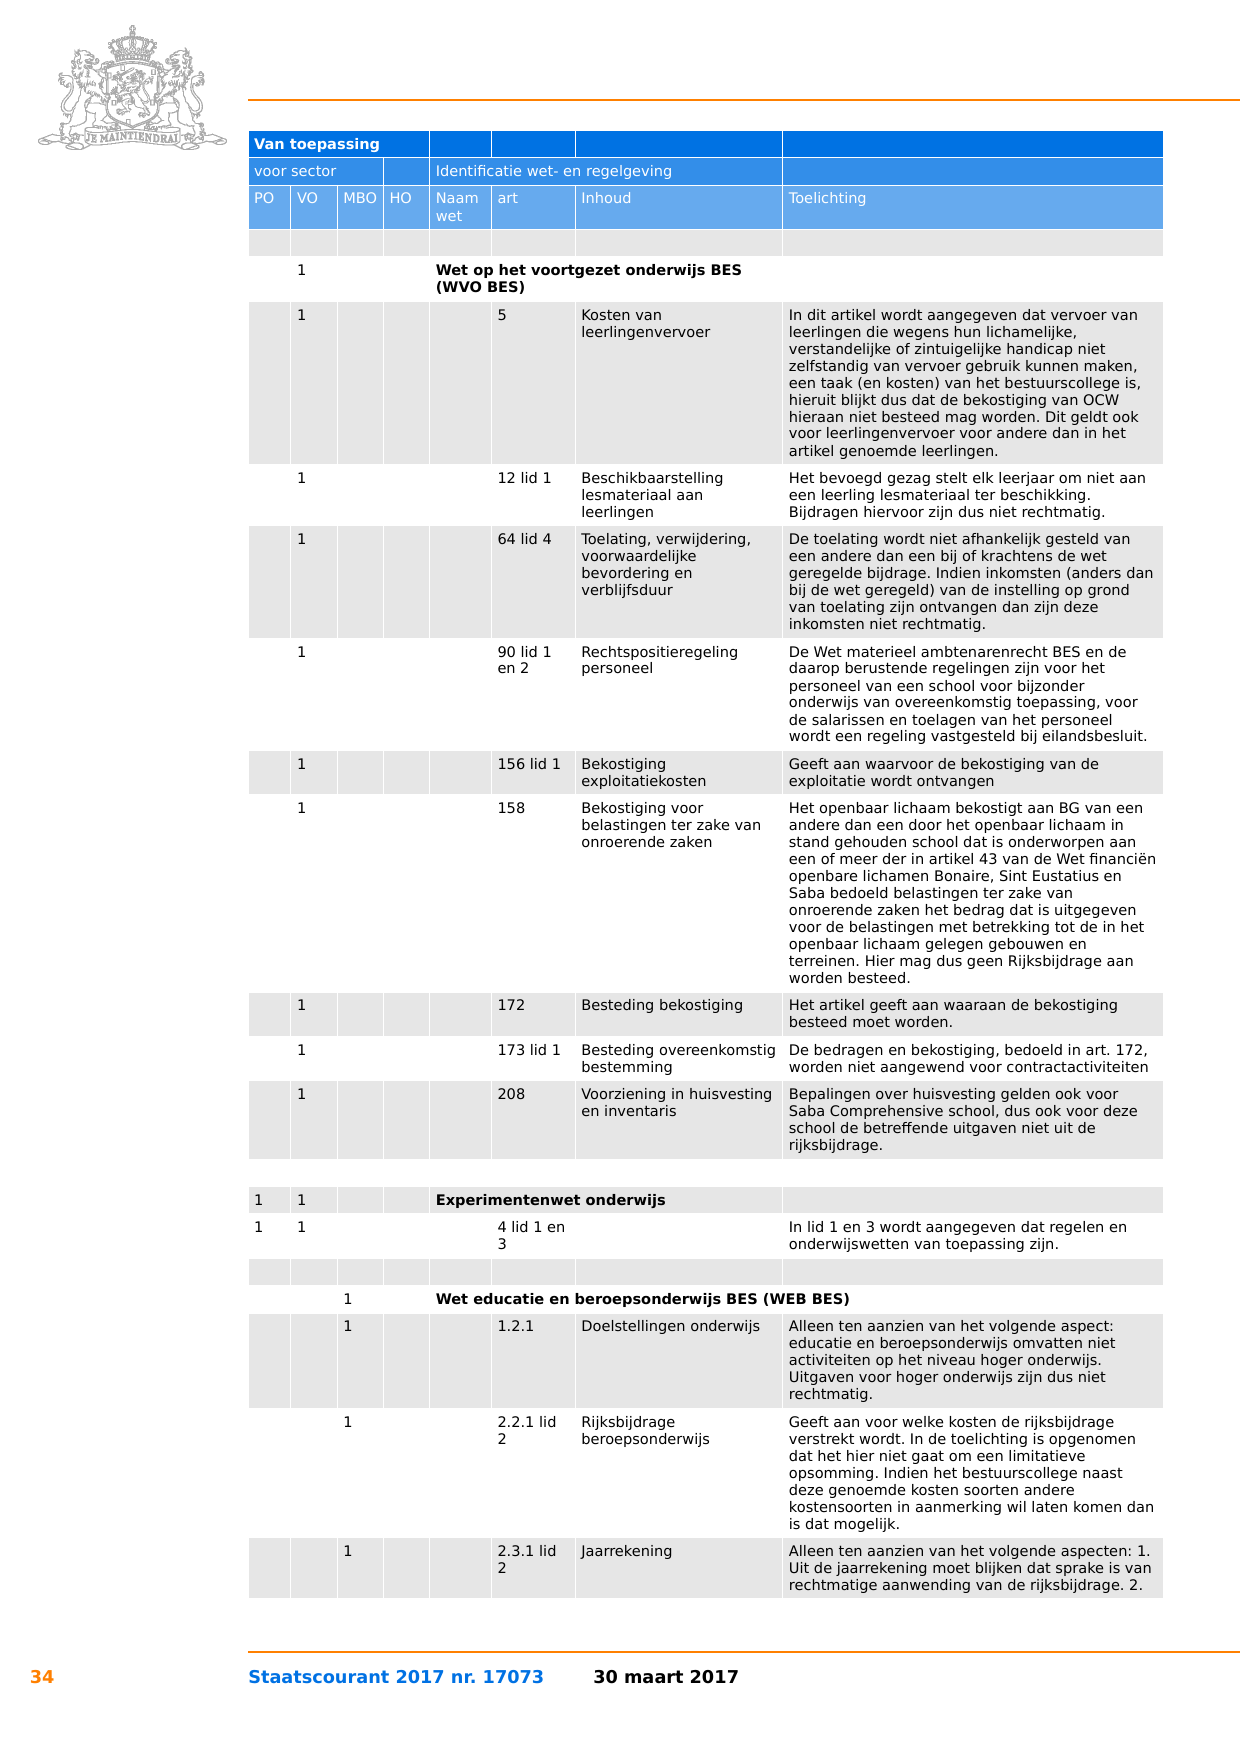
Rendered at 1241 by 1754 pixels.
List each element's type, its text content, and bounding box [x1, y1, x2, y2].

table_cell [783, 1187, 1163, 1213]
table_cell [338, 302, 383, 464]
table_cell Identificatie wet- en regelgeving [430, 158, 782, 185]
table_cell [338, 993, 383, 1036]
table_cell [249, 751, 290, 794]
table_cell [783, 230, 1163, 256]
table_cell [291, 1160, 337, 1186]
table_cell [249, 1409, 290, 1537]
table_cell Toelichting [783, 186, 1163, 229]
table_cell [291, 1314, 337, 1408]
table_cell Het bevoegd gezag stelt elk leerjaar om niet aan een leerling lesmateriaal ter beschikking. Bijdragen hiervoor zijn dus niet rechtmatig. [783, 465, 1163, 525]
table_cell Alleen ten aanzien van het volgende aspecten: 1. Uit de jaarrekening moet blijken dat sprake is van rechtmatige aanwending van de rijksbijdrage. 2. [783, 1538, 1163, 1598]
table_cell [384, 751, 429, 794]
table_cell 172 [492, 993, 575, 1036]
table_cell [384, 258, 429, 301]
table_cell [384, 526, 429, 638]
table_cell 4 lid 1 en 3 [492, 1215, 575, 1258]
table_cell 12 lid 1 [492, 465, 575, 525]
table_cell 90 lid 1 en 2 [492, 639, 575, 750]
table_cell [384, 1215, 429, 1258]
table_cell [430, 1160, 491, 1186]
table_cell [249, 1160, 290, 1186]
table_cell [384, 158, 429, 185]
table_cell 1 [291, 1215, 337, 1258]
table_cell 1 [291, 993, 337, 1036]
table_cell Doelstellingen onderwijs [576, 1314, 782, 1408]
table_cell 5 [492, 302, 575, 464]
table_cell Beschikbaarstelling lesmateriaal aan leerlingen [576, 465, 782, 525]
table_cell [384, 1259, 429, 1285]
table_cell 1 [338, 1314, 383, 1408]
table_cell 158 [492, 795, 575, 992]
table_cell De toelating wordt niet afhankelijk gesteld van een andere dan een bij of krachtens de wet geregelde bijdrage. Indien inkomsten (anders dan bij de wet geregeld) van de instelling op grond van toelating zijn ontvangen dan zijn deze inkomsten niet rechtmatig. [783, 526, 1163, 638]
table_cell [338, 1215, 383, 1258]
table_cell PO [249, 186, 290, 229]
table_cell [576, 230, 782, 256]
table_cell Kosten van leerlingenvervoer [576, 302, 782, 464]
table_cell HO [384, 186, 429, 229]
table_cell 1 [291, 465, 337, 525]
table_cell 1 [291, 526, 337, 638]
table_cell [430, 795, 491, 992]
table_cell [338, 751, 383, 794]
table_cell [430, 230, 491, 256]
table_cell 1.2.1 [492, 1314, 575, 1408]
table_cell Het openbaar lichaam bekostigt aan BG van een andere dan een door het openbaar lichaam in stand gehouden school dat is onderworpen aan een of meer der in artikel 43 van de Wet financiën openbare lichamen Bonaire, Sint Eustatius en Saba bedoeld belastingen ter zake van onroerende zaken het bedrag dat is uitgegeven voor de belastingen met betrekking tot de in het openbaar lichaam gelegen gebouwen en terreinen. Hier mag dus geen Rijksbijdrage aan worden besteed. [783, 795, 1163, 992]
table_header [430, 131, 491, 157]
table_cell [492, 1160, 575, 1186]
table_cell Rijksbijdrage beroepsonderwijs [576, 1409, 782, 1537]
table_cell 1 [338, 1286, 383, 1313]
table_cell [430, 1037, 491, 1080]
table_cell [249, 1314, 290, 1408]
table_cell [430, 302, 491, 464]
table_cell [384, 1037, 429, 1080]
table_cell [492, 230, 575, 256]
table_cell Bepalingen over huisvesting gelden ook voor Saba Comprehensive school, dus ook voor deze school de betreffende uitgaven niet uit de rijksbijdrage. [783, 1081, 1163, 1159]
table_cell [249, 1286, 290, 1313]
table_cell Besteding bekostiging [576, 993, 782, 1036]
table_cell 173 lid 1 [492, 1037, 575, 1080]
table_cell 156 lid 1 [492, 751, 575, 794]
table_cell Besteding overeenkomstig bestemming [576, 1037, 782, 1080]
table_cell [384, 795, 429, 992]
table_cell Bekostiging voor belastingen ter zake van onroerende zaken [576, 795, 782, 992]
table_cell Experimentenwet onderwijs [430, 1187, 782, 1213]
table_cell [783, 158, 1163, 185]
table_cell 1 [291, 258, 337, 301]
table_cell Inhoud [576, 186, 782, 229]
table_cell [430, 1538, 491, 1598]
table_cell [338, 526, 383, 638]
table_cell [338, 639, 383, 750]
table_cell [384, 1314, 429, 1408]
table_cell De Wet materieel ambtenarenrecht BES en de daarop berustende regelingen zijn voor het personeel van een school voor bijzonder onderwijs van overeenkomstig toepassing, voor de salarissen en toelagen van het personeel wordt een regeling vastgesteld bij eilandsbesluit. [783, 639, 1163, 750]
table_cell [430, 1215, 491, 1258]
table_cell Wet op het voortgezet onderwijs BES (WVO BES) [430, 258, 782, 301]
table_cell [338, 230, 383, 256]
table_cell Toelating, verwijdering, voorwaardelijke bevordering en verblijfsduur [576, 526, 782, 638]
table_cell [430, 639, 491, 750]
table_cell [249, 993, 290, 1036]
table_cell 2.2.1 lid 2 [492, 1409, 575, 1537]
table_cell Alleen ten aanzien van het volgende aspect: educatie en beroepsonderwijs omvatten niet activiteiten op het niveau hoger onderwijs. Uitgaven voor hoger onderwijs zijn dus niet rechtmatig. [783, 1314, 1163, 1408]
table_cell [783, 258, 1163, 301]
table_header [783, 131, 1163, 157]
table_cell [338, 465, 383, 525]
table_header [576, 131, 782, 157]
table_cell [249, 258, 290, 301]
table_cell [338, 1187, 383, 1213]
table_cell [430, 1314, 491, 1408]
table_cell 1 [291, 795, 337, 992]
table_cell [249, 230, 290, 256]
table_cell [291, 1409, 337, 1537]
table_cell [249, 465, 290, 525]
table_cell voor sector [249, 158, 383, 185]
table_cell [384, 993, 429, 1036]
table_cell [384, 230, 429, 256]
table_cell [384, 1081, 429, 1159]
table_cell [384, 1160, 429, 1186]
table_cell [384, 302, 429, 464]
table_cell 1 [338, 1538, 383, 1598]
table_cell 1 [291, 302, 337, 464]
table_cell [430, 1259, 491, 1285]
table_cell [291, 1538, 337, 1598]
table_cell [338, 1160, 383, 1186]
table_cell art [492, 186, 575, 229]
table_cell [384, 1187, 429, 1213]
table_cell In dit artikel wordt aangegeven dat vervoer van leerlingen die wegens hun lichamelijke, verstandelijke of zintuigelijke handicap niet zelfstandig van vervoer gebruik kunnen maken, een taak (en kosten) van het bestuurscollege is, hieruit blijkt dus dat de bekostiging van OCW hieraan niet besteed mag worden. Dit geldt ook voor leerlingenvervoer voor andere dan in het artikel genoemde leerlingen. [783, 302, 1163, 464]
table_cell 1 [291, 639, 337, 750]
table_cell [338, 795, 383, 992]
table_cell Jaarrekening [576, 1538, 782, 1598]
table_cell [576, 1259, 782, 1285]
table_cell [492, 1259, 575, 1285]
table_cell [291, 1286, 337, 1313]
table_cell Voorziening in huisvesting en inventaris [576, 1081, 782, 1159]
table_cell [783, 1160, 1163, 1186]
picture [38, 25, 227, 150]
table_cell 1 [291, 1037, 337, 1080]
table_cell [430, 751, 491, 794]
table_cell [384, 465, 429, 525]
table_cell [384, 1538, 429, 1598]
table_cell [576, 1160, 782, 1186]
table_cell [384, 1409, 429, 1537]
table_cell [249, 1081, 290, 1159]
table_cell [430, 993, 491, 1036]
table_cell [249, 526, 290, 638]
table_cell [338, 258, 383, 301]
table_cell 1 [249, 1187, 290, 1213]
table_cell 1 [338, 1409, 383, 1537]
table_cell 2.3.1 lid 2 [492, 1538, 575, 1598]
table_cell MBO [338, 186, 383, 229]
table_cell 1 [291, 1187, 337, 1213]
table_cell [576, 1215, 782, 1258]
table_cell 208 [492, 1081, 575, 1159]
table_cell [249, 639, 290, 750]
table_cell [338, 1081, 383, 1159]
table_cell [249, 1259, 290, 1285]
table_cell [430, 526, 491, 638]
table_header Van toepassing [249, 131, 429, 157]
table_cell [249, 795, 290, 992]
table_cell [384, 1286, 429, 1313]
table_cell [291, 1259, 337, 1285]
table_cell [249, 302, 290, 464]
table_cell Rechtspositieregeling personeel [576, 639, 782, 750]
table_cell De bedragen en bekostiging, bedoeld in art. 172, worden niet aangewend voor contractactiviteiten [783, 1037, 1163, 1080]
table_cell [783, 1259, 1163, 1285]
table_cell [249, 1037, 290, 1080]
table_cell [384, 639, 429, 750]
table_cell In lid 1 en 3 wordt aangegeven dat regelen en onderwijswetten van toepassing zijn. [783, 1215, 1163, 1258]
table_cell [430, 465, 491, 525]
table_cell [338, 1259, 383, 1285]
table_cell [338, 1037, 383, 1080]
table_cell Geeft aan voor welke kosten de rijksbijdrage verstrekt wordt. In de toelichting is opgenomen dat het hier niet gaat om een limitatieve opsomming. Indien het bestuurscollege naast deze genoemde kosten soorten andere kostensoorten in aanmerking wil laten komen dan is dat mogelijk. [783, 1409, 1163, 1537]
table_cell 1 [291, 751, 337, 794]
table_cell [249, 1538, 290, 1598]
table_cell Geeft aan waarvoor de bekostiging van de exploitatie wordt ontvangen [783, 751, 1163, 794]
table_cell Naam wet [430, 186, 491, 229]
table_cell VO [291, 186, 337, 229]
table_cell 1 [291, 1081, 337, 1159]
table_cell Bekostiging exploitatiekosten [576, 751, 782, 794]
table_cell [430, 1409, 491, 1537]
table_header [492, 131, 575, 157]
table_cell Wet educatie en beroepsonderwijs BES (WEB BES) [430, 1286, 1163, 1313]
table_cell 64 lid 4 [492, 526, 575, 638]
table_cell [430, 1081, 491, 1159]
table_cell 1 [249, 1215, 290, 1258]
table_cell [291, 230, 337, 256]
table_cell Het artikel geeft aan waaraan de bekostiging besteed moet worden. [783, 993, 1163, 1036]
